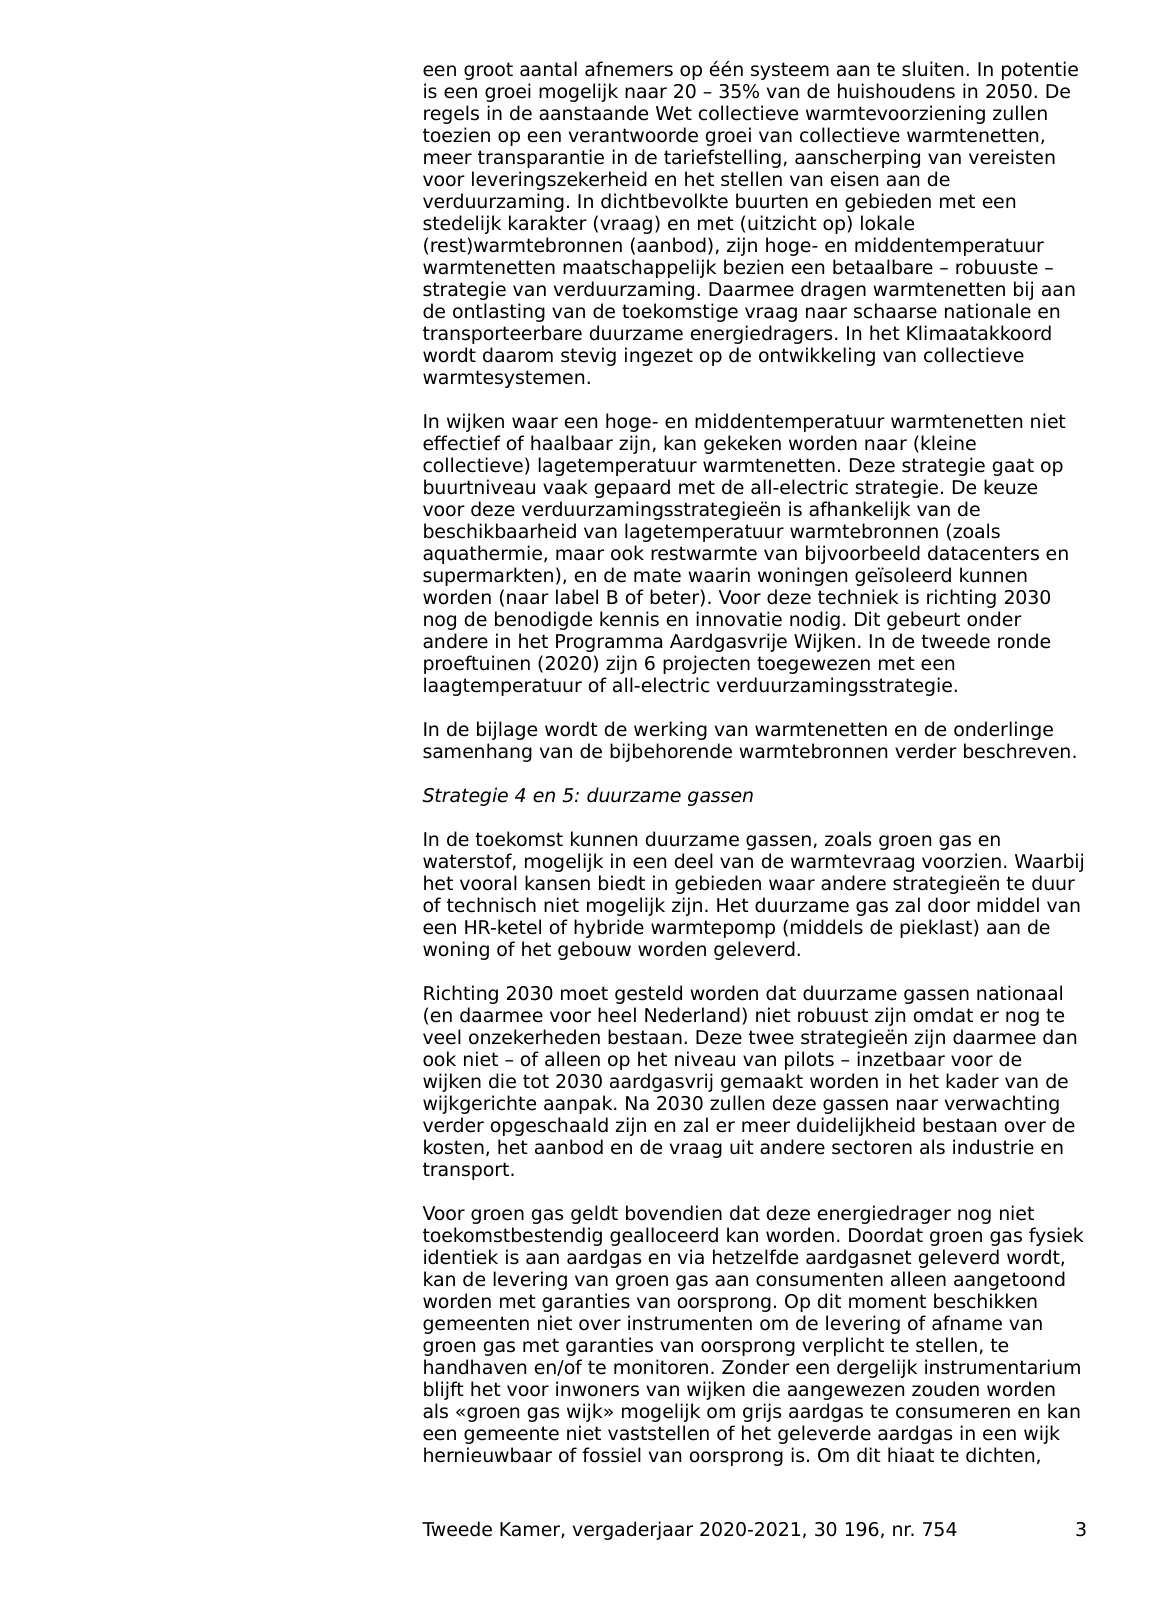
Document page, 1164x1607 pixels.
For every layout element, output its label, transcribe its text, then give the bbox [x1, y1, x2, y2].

text een groot aantal afnemers op één systeem aan te sluiten. In potentie is een groei mogelijk naar 20 – 35% van de huishoudens in 2050. De regels in de aanstaande Wet collectieve warmtevoorziening zullen toezien op een verantwoorde groei van collectieve warmtenetten, meer transparantie in de tariefstelling, aanscherping van vereisten voor leveringszekerheid en het stellen van eisen aan de verduurzaming. In dichtbevolkte buurten en gebieden met een stedelijk karakter (vraag) en met (uitzicht op) lokale (rest)warmtebronnen (aanbod), zijn hoge- en middentemperatuur warmtenetten maatschappelijk bezien een betaalbare – robuuste – strategie van verduurzaming. Daarmee dragen warmtenetten bij aan de ontlasting van de toekomstige vraag naar schaarse nationale en transporteerbare duurzame energiedragers. In het Klimaatakkoord wordt daarom stevig ingezet op de ontwikkeling van collectieve warmtesystemen. [422, 59, 1087, 389]
text Voor groen gas geldt bovendien dat deze energiedrager nog niet toekomstbestendig gealloceerd kan worden. Doordat groen gas fysiek identiek is aan aardgas en via hetzelfde aardgasnet geleverd wordt, kan de levering van groen gas aan consumenten alleen aangetoond worden met garanties van oorsprong. Op dit moment beschikken gemeenten niet over instrumenten om de levering of afname van groen gas met garanties van oorsprong verplicht te stellen, te handhaven en/of te monitoren. Zonder een dergelijk instrumentarium blijft het voor inwoners van wijken die aangewezen zouden worden als «groen gas wijk» mogelijk om grijs aardgas te consumeren en kan een gemeente niet vaststellen of het geleverde aardgas in een wijk hernieuwbaar of fossiel van oorsprong is. Om dit hiaat te dichten, [422, 1203, 1087, 1467]
text In wijken waar een hoge- en middentemperatuur warmtenetten niet effectief of haalbaar zijn, kan gekeken worden naar (kleine collectieve) lagetemperatuur warmtenetten. Deze strategie gaat op buurtniveau vaak gepaard met de all-electric strategie. De keuze voor deze verduurzamingsstrategieën is afhankelijk van de beschikbaarheid van lagetemperatuur warmtebronnen (zoals aquathermie, maar ook restwarmte van bijvoorbeeld datacenters en supermarkten), en de mate waarin woningen geïsoleerd kunnen worden (naar label B of beter). Voor deze techniek is richting 2030 nog de benodigde kennis en innovatie nodig. Dit gebeurt onder andere in het Programma Aardgasvrije Wijken. In de tweede ronde proeftuinen (2020) zijn 6 projecten toegewezen met een laagtemperatuur of all-electric verduurzamingsstrategie. [422, 411, 1087, 697]
subtitle Strategie 4 en 5: duurzame gassen [422, 785, 1087, 807]
text Richting 2030 moet gesteld worden dat duurzame gassen nationaal (en daarmee voor heel Nederland) niet robuust zijn omdat er nog te veel onzekerheden bestaan. Deze twee strategieën zijn daarmee dan ook niet – of alleen op het niveau van pilots – inzetbaar voor de wijken die tot 2030 aardgasvrij gemaakt worden in het kader van de wijkgerichte aanpak. Na 2030 zullen deze gassen naar verwachting verder opgeschaald zijn en zal er meer duidelijkheid bestaan over de kosten, het aanbod en de vraag uit andere sectoren als industrie en transport. [422, 983, 1087, 1181]
text In de bijlage wordt de werking van warmtenetten en de onderlinge samenhang van de bijbehorende warmtebronnen verder beschreven. [422, 719, 1087, 763]
text In de toekomst kunnen duurzame gassen, zoals groen gas en waterstof, mogelijk in een deel van de warmtevraag voorzien. Waarbij het vooral kansen biedt in gebieden waar andere strategieën te duur of technisch niet mogelijk zijn. Het duurzame gas zal door middel van een HR-ketel of hybride warmtepomp (middels de pieklast) aan de woning of het gebouw worden geleverd. [422, 829, 1087, 961]
